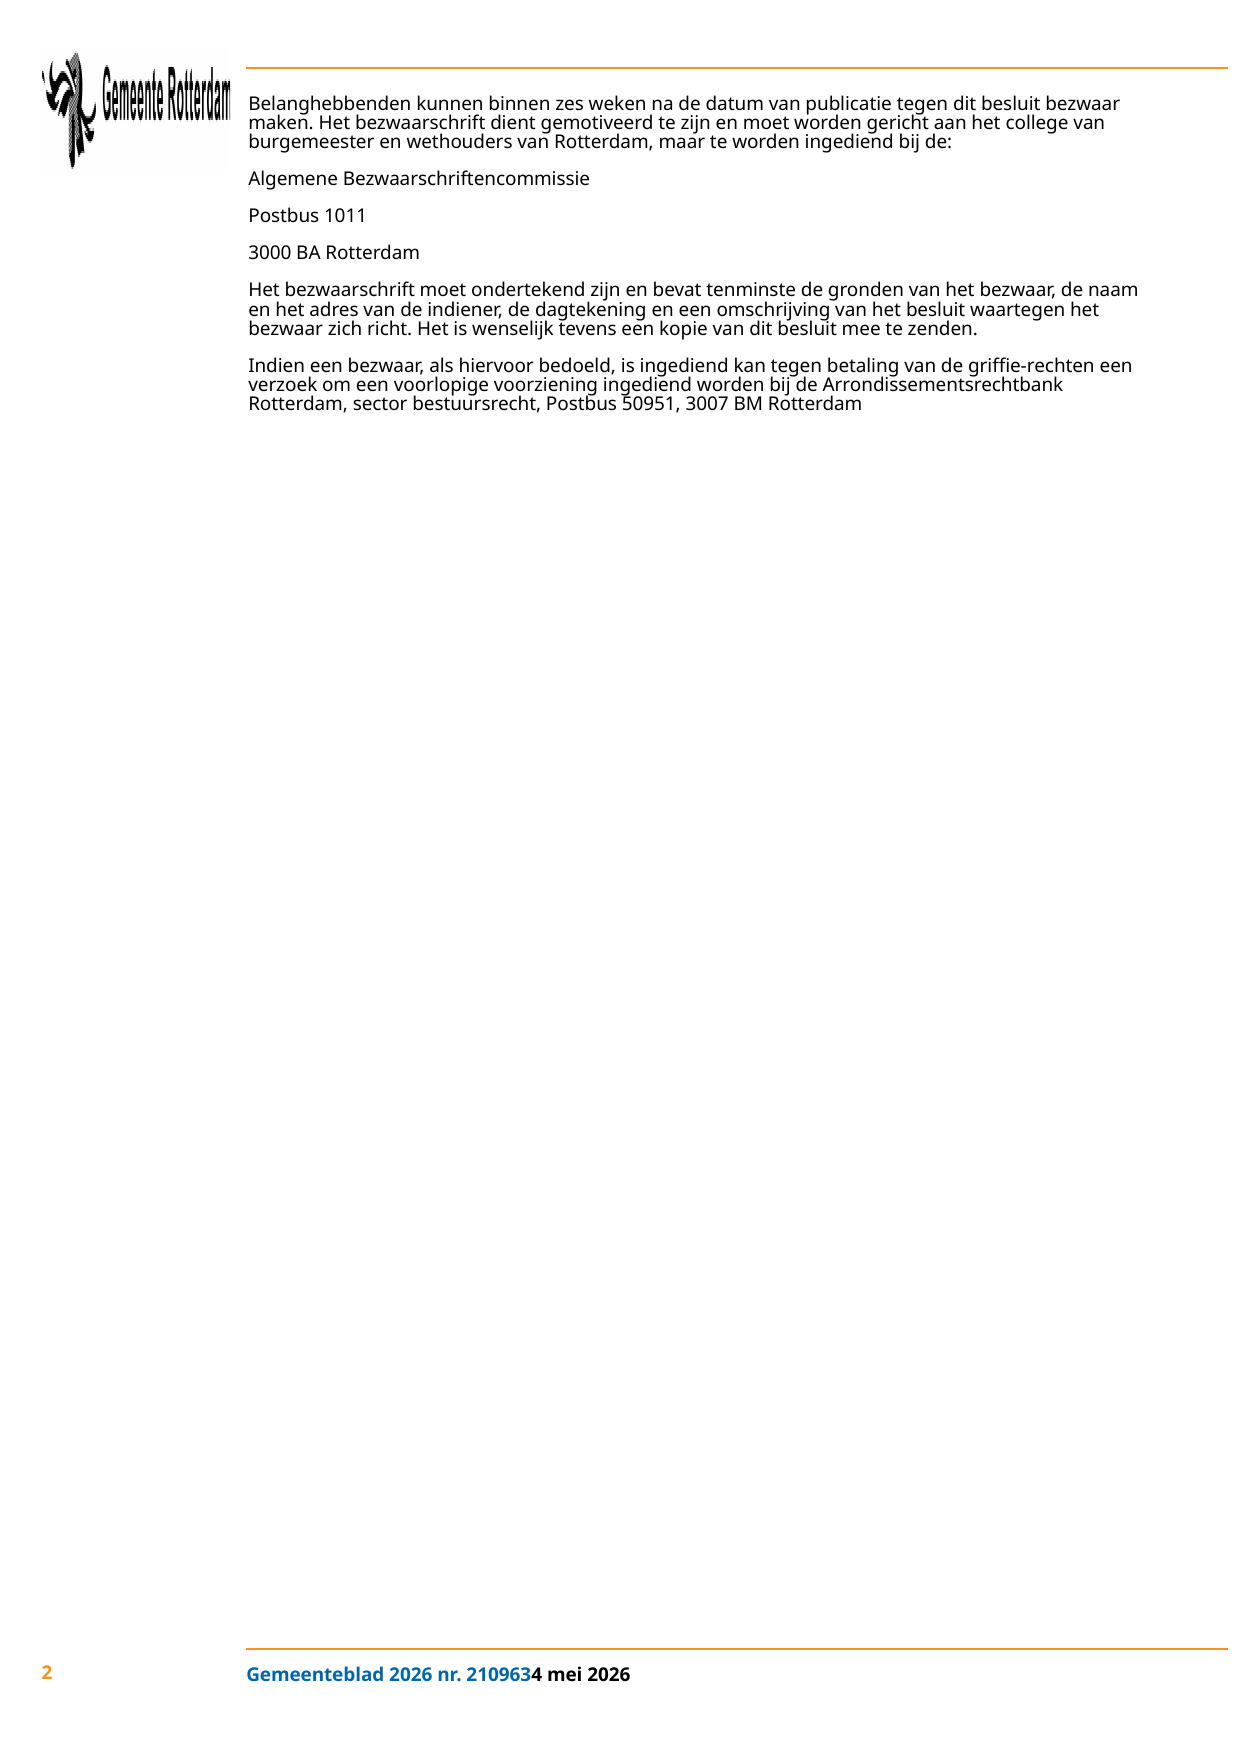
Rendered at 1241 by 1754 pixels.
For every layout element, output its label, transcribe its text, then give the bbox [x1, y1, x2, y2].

text Belanghebbenden kunnen binnen zes weken na de datum van publicatie tegen dit besluit bezwaar maken. Het bezwaarschrift dient gemotiveerd te zijn en moet worden gericht aan het college van burgemeester en wethouders van Rotterdam, maar te worden ingediend bij de: [248, 95, 1152, 153]
text 3000 BA Rotterdam [248, 244, 1152, 263]
text Indien een bezwaar, als hiervoor bedoeld, is ingediend kan tegen betaling van de griffie-rechten een verzoek om een voorlopige voorziening ingediend worden bij de Arrondissementsrechtbank Rotterdam, sector bestuursrecht, Postbus 50951, 3007 BM Rotterdam [248, 357, 1152, 414]
picture [41, 47, 231, 172]
text Het bezwaarschrift moet ondertekend zijn en bevat tenminste de gronden van het bezwaar, de naam en het adres van de indiener, de dagtekening en een omschrijving van het besluit waartegen het bezwaar zich richt. Het is wenselijk tevens een kopie van dit besluit mee te zenden. [248, 281, 1152, 339]
text Algemene Bezwaarschriftencommissie [248, 170, 1152, 189]
text Postbus 1011 [248, 207, 1152, 227]
